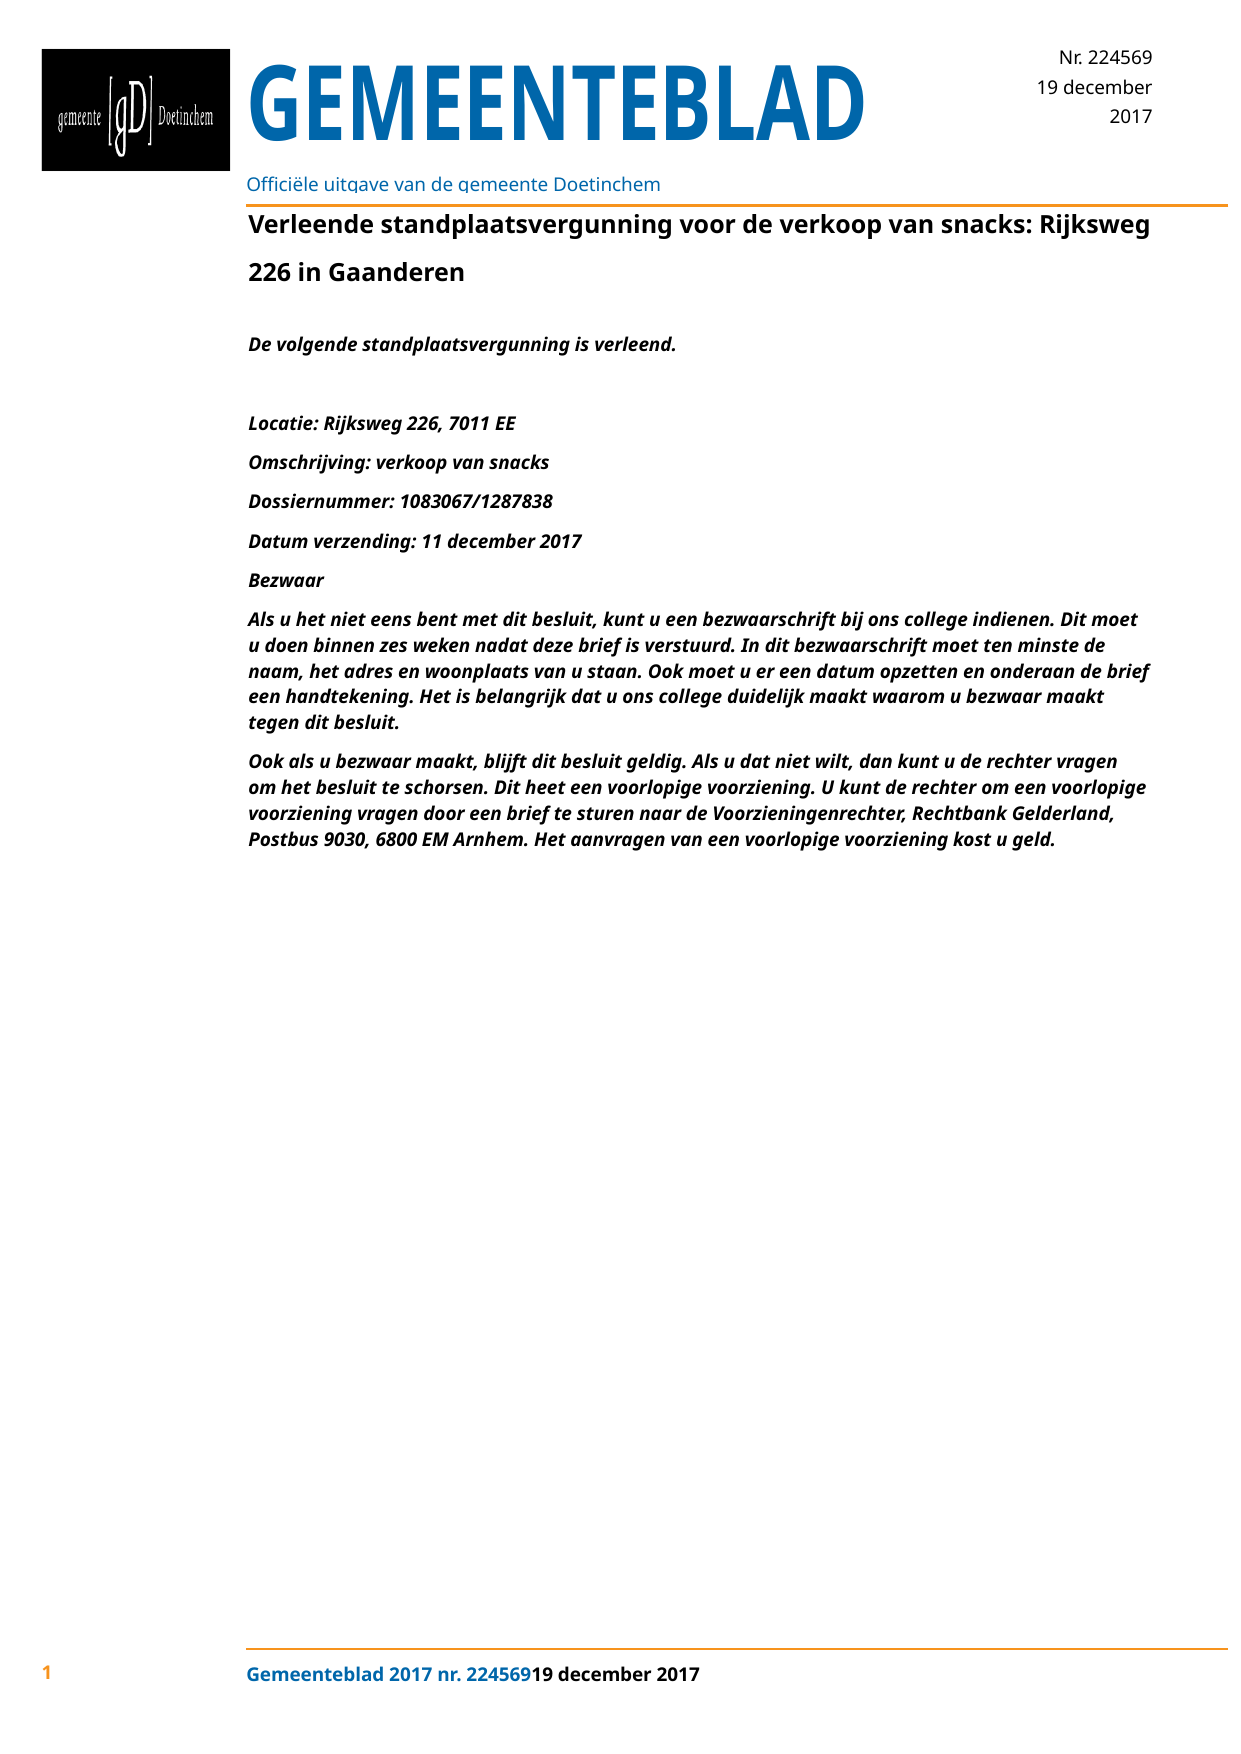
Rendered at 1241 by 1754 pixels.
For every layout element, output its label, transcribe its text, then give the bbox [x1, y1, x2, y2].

text Als u het niet eens bent met dit besluit, kunt u een bezwaarschrift bij ons college indienen. Dit moet u doen binnen zes weken nadat deze brief is verstuurd. In dit bezwaarschrift moet ten minste de naam, het adres en woonplaats van u staan. Ook moet u er een datum opzetten en onderaan de brief een handtekening. Het is belangrijk dat u ons college duidelijk maakt waarom u bezwaar maakt tegen dit besluit. [248, 606, 1152, 735]
text Verleende standplaatsvergunning voor de verkoop van snacks: Rijksweg 226 in Gaanderen [248, 207, 1152, 288]
picture [41, 47, 231, 172]
text Locatie: Rijksweg 226, 7011 EE [248, 410, 1152, 436]
text Ook als u bezwaar maakt, blijft dit besluit geldig. Als u dat niet wilt, dan kunt u de rechter vragen om het besluit te schorsen. Dit heet een voorlopige voorziening. U kunt de rechter om een voorlopige voorziening vragen door een brief te sturen naar de Voorzieningenrechter, Rechtbank Gelderland, Postbus 9030, 6800 EM Arnhem. Het aanvragen van een voorlopige voorziening kost u geld. [248, 748, 1152, 851]
text Dossiernummer: 1083067/1287838 [248, 488, 1152, 514]
text Datum verzending: 11 december 2017 [248, 528, 1152, 553]
text Bezwaar [248, 567, 1152, 593]
text Omschrijving: verkoop van snacks [248, 449, 1152, 475]
text De volgende standplaatsvergunning is verleend. [248, 331, 1152, 357]
